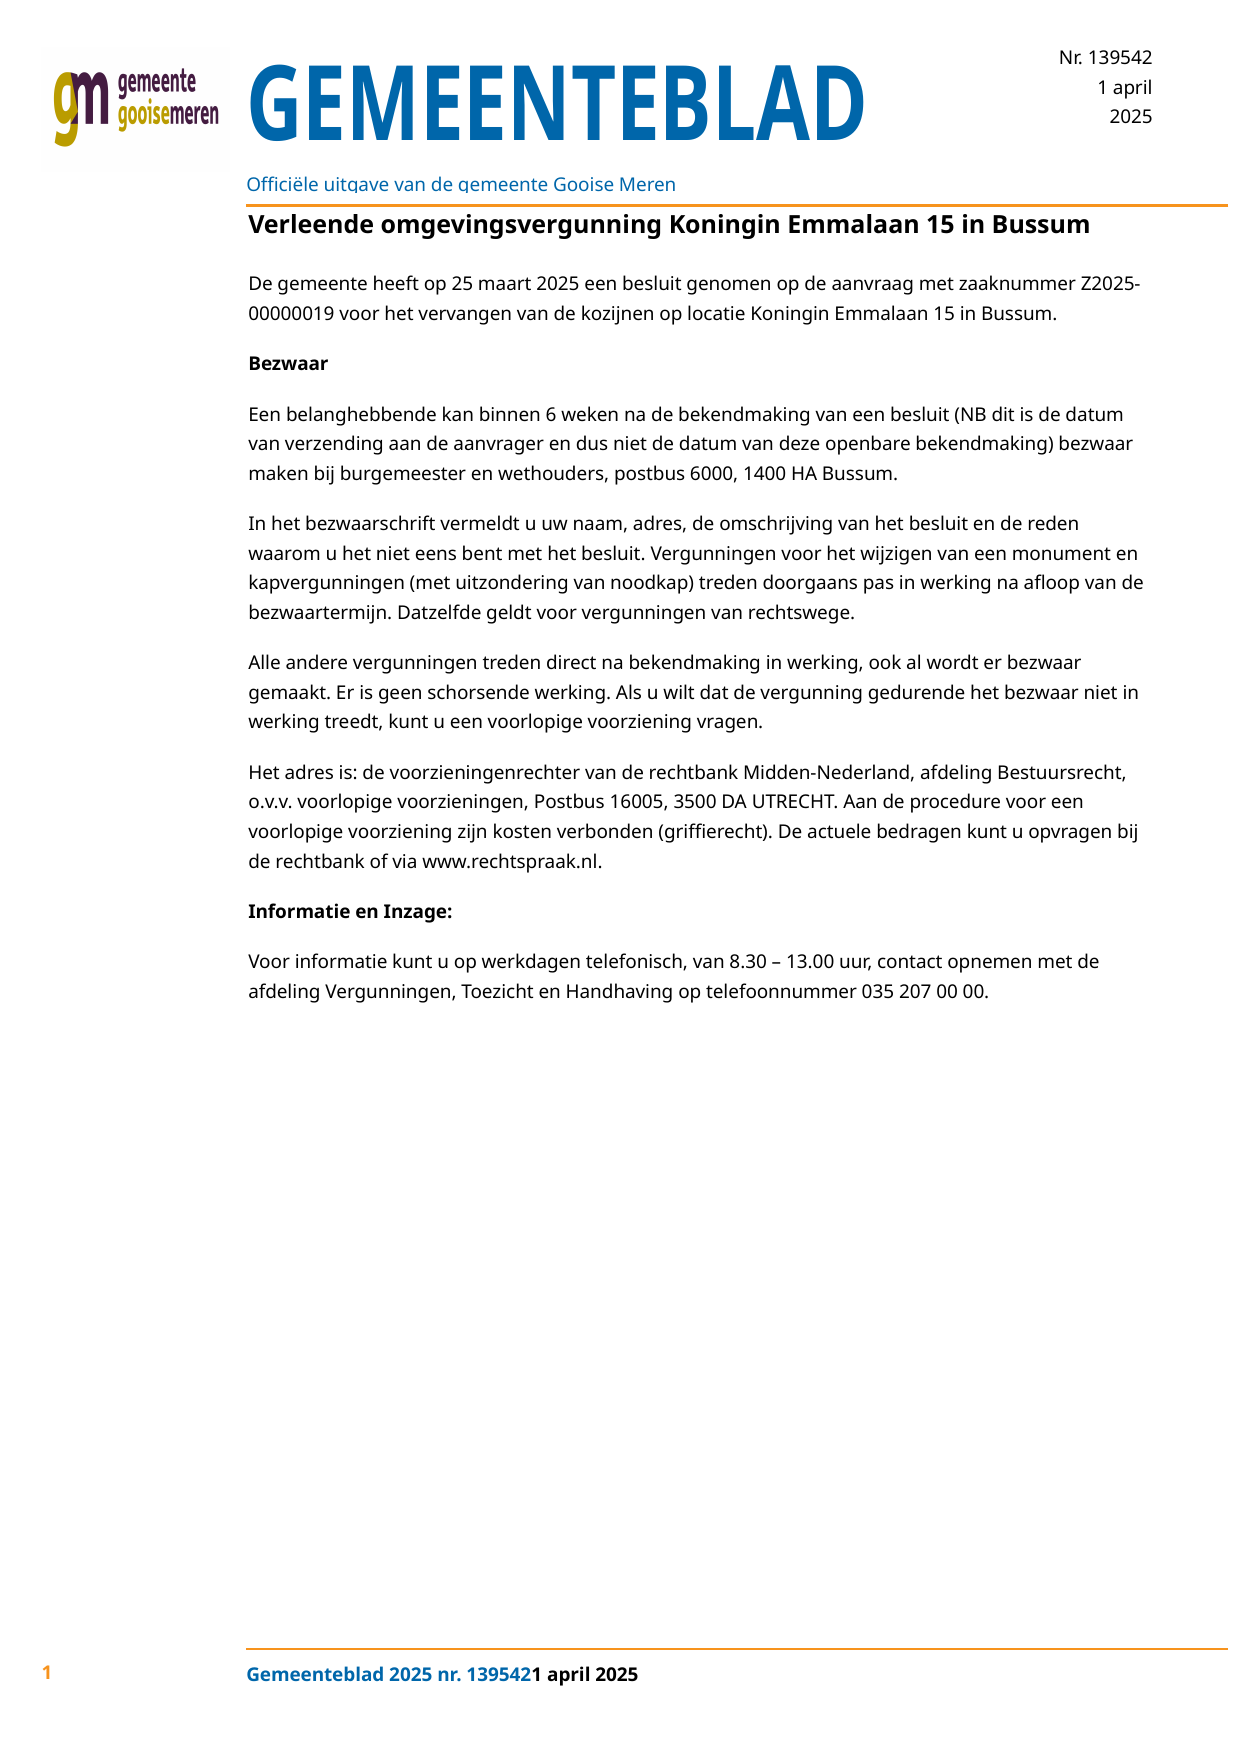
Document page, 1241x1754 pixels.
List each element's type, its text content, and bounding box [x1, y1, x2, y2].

text Het adres is: de voorzieningenrechter van de rechtbank Midden-Nederland, afdeling Bestuursrecht, o.v.v. voorlopige voorzieningen, Postbus 16005, 3500 DA UTRECHT. Aan de procedure voor een voorlopige voorziening zijn kosten verbonden (griffierecht). De actuele bedragen kunt u opvragen bij de rechtbank of via www.rechtspraak.nl. [248, 759, 1152, 873]
text Voor informatie kunt u op werkdagen telefonisch, van 8.30 – 13.00 uur, contact opnemen met de afdeling Vergunningen, Toezicht en Handhaving op telefoonnummer 035 207 00 00. [248, 949, 1152, 1004]
text Informatie en Inzage: [248, 898, 1152, 924]
text De gemeente heeft op 25 maart 2025 een besluit genomen op de aanvraag met zaaknummer Z2025-00000019 voor het vervangen van de kozijnen op locatie Koningin Emmalaan 15 in Bussum. [248, 270, 1152, 326]
picture [41, 47, 231, 172]
text Alle andere vergunningen treden direct na bekendmaking in werking, ook al wordt er bezwaar gemaakt. Er is geen schorsende werking. Als u wilt dat de vergunning gedurende het bezwaar niet in werking treedt, kunt u een voorlopige voorziening vragen. [248, 649, 1152, 734]
text Bezwaar [248, 350, 1152, 376]
text Een belanghebbende kan binnen 6 weken na de bekendmaking van een besluit (NB dit is de datum van verzending aan de aanvrager en dus niet de datum van deze openbare bekendmaking) bezwaar maken bij burgemeester en wethouders, postbus 6000, 1400 HA Bussum. [248, 401, 1152, 486]
text Verleende omgevingsvergunning Koningin Emmalaan 15 in Bussum [248, 207, 1152, 241]
text In het bezwaarschrift vermeldt u uw naam, adres, de omschrijving van het besluit en de reden waarom u het niet eens bent met het besluit. Vergunningen voor het wijzigen van een monument en kapvergunningen (met uitzondering van noodkap) treden doorgaans pas in werking na afloop van de bezwaartermijn. Datzelfde geldt voor vergunningen van rechtswege. [248, 510, 1152, 625]
